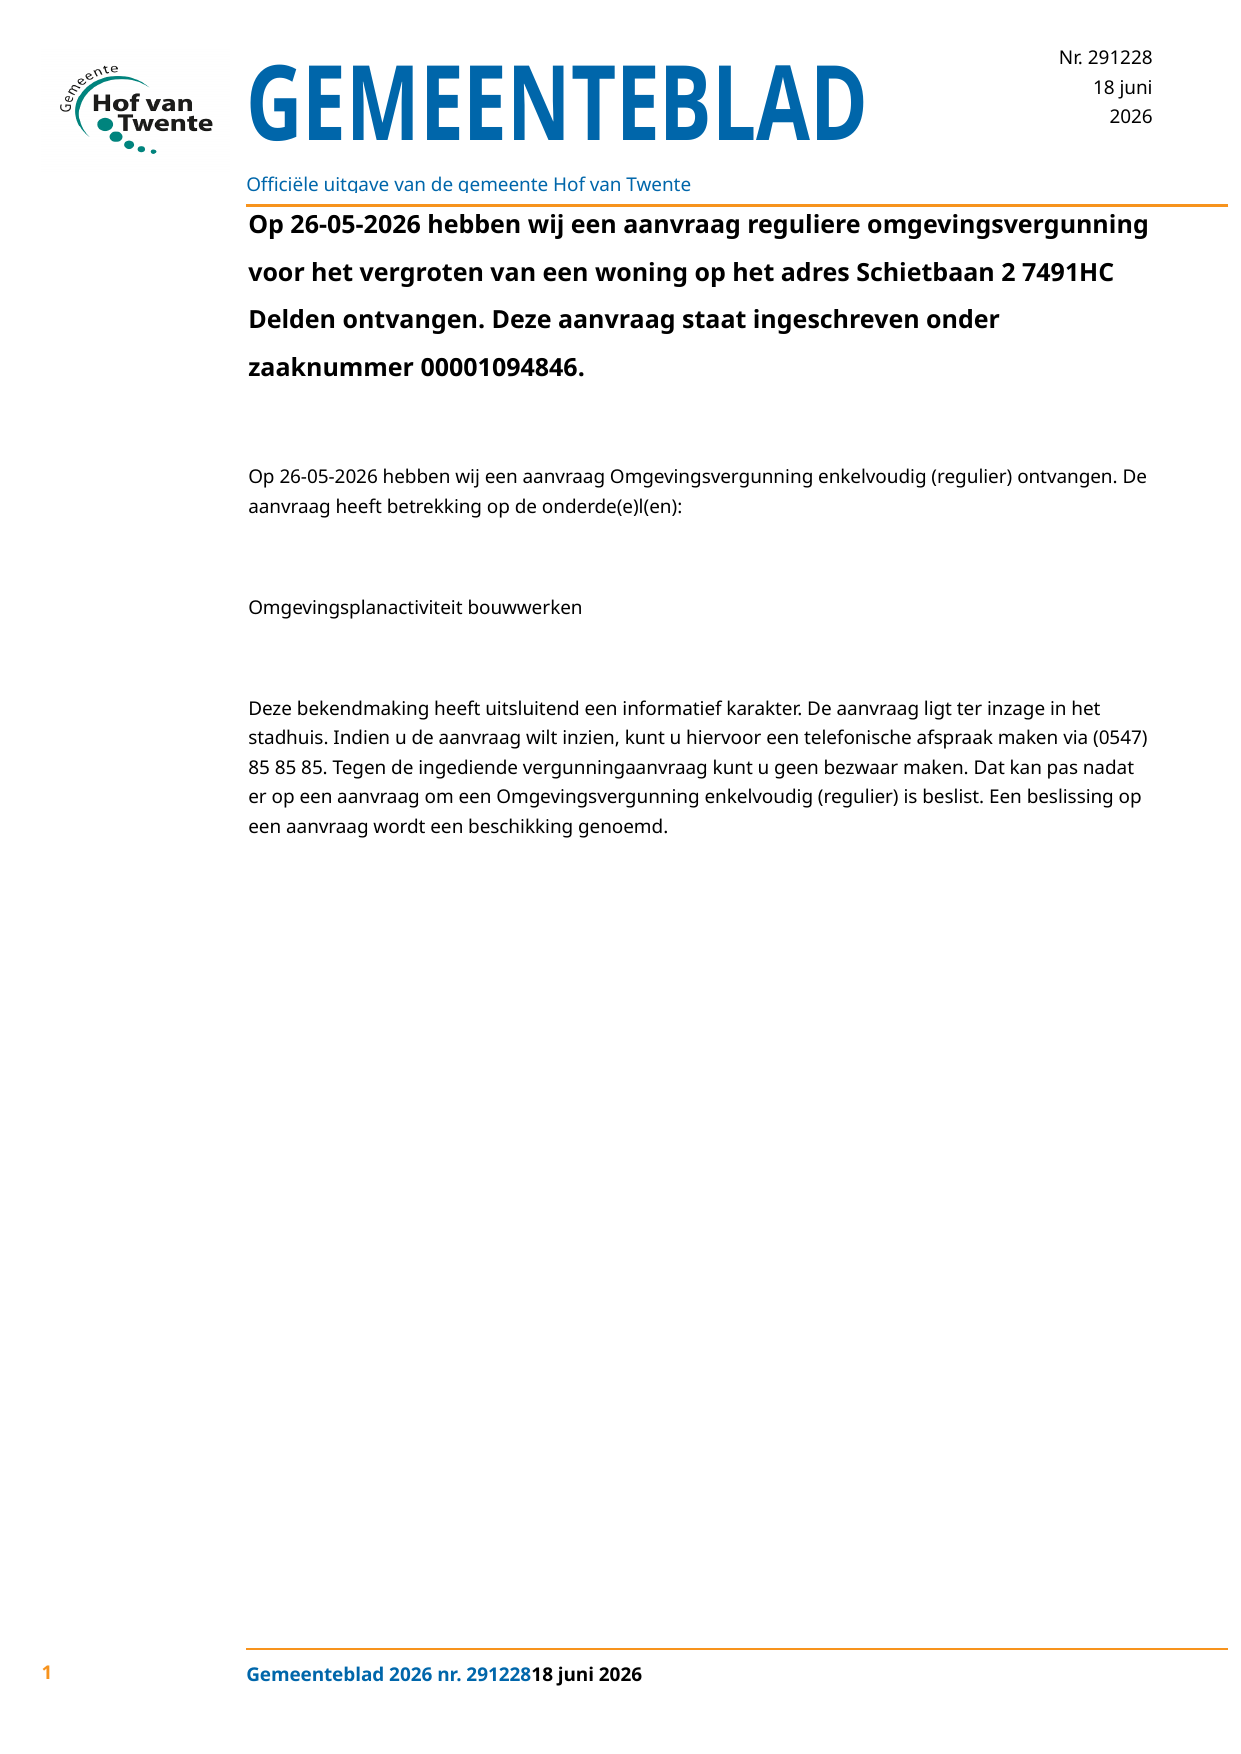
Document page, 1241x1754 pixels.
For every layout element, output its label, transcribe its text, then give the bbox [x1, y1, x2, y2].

text Op 26-05-2026 hebben wij een aanvraag Omgevingsvergunning enkelvoudig (regulier) ontvangen. De aanvraag heeft betrekking op de onderde(e)l(en): [248, 463, 1152, 519]
picture [41, 47, 231, 172]
text Deze bekendmaking heeft uitsluitend een informatief karakter. De aanvraag ligt ter inzage in het stadhuis. Indien u de aanvraag wilt inzien, kunt u hiervoor een telefonische afspraak maken via (0547) 85 85 85. Tegen de ingediende vergunningaanvraag kunt u geen bezwaar maken. Dat kan pas nadat er op een aanvraag om een Omgevingsvergunning enkelvoudig (regulier) is beslist. Een beslissing op een aanvraag wordt een beschikking genoemd. [248, 695, 1152, 839]
text Op 26-05-2026 hebben wij een aanvraag reguliere omgevingsvergunning voor het vergroten van een woning op het adres Schietbaan 2 7491HC Delden ontvangen. Deze aanvraag staat ingeschreven onder zaaknummer 00001094846. [248, 207, 1152, 384]
text Omgevingsplanactiviteit bouwwerken [248, 594, 1152, 620]
